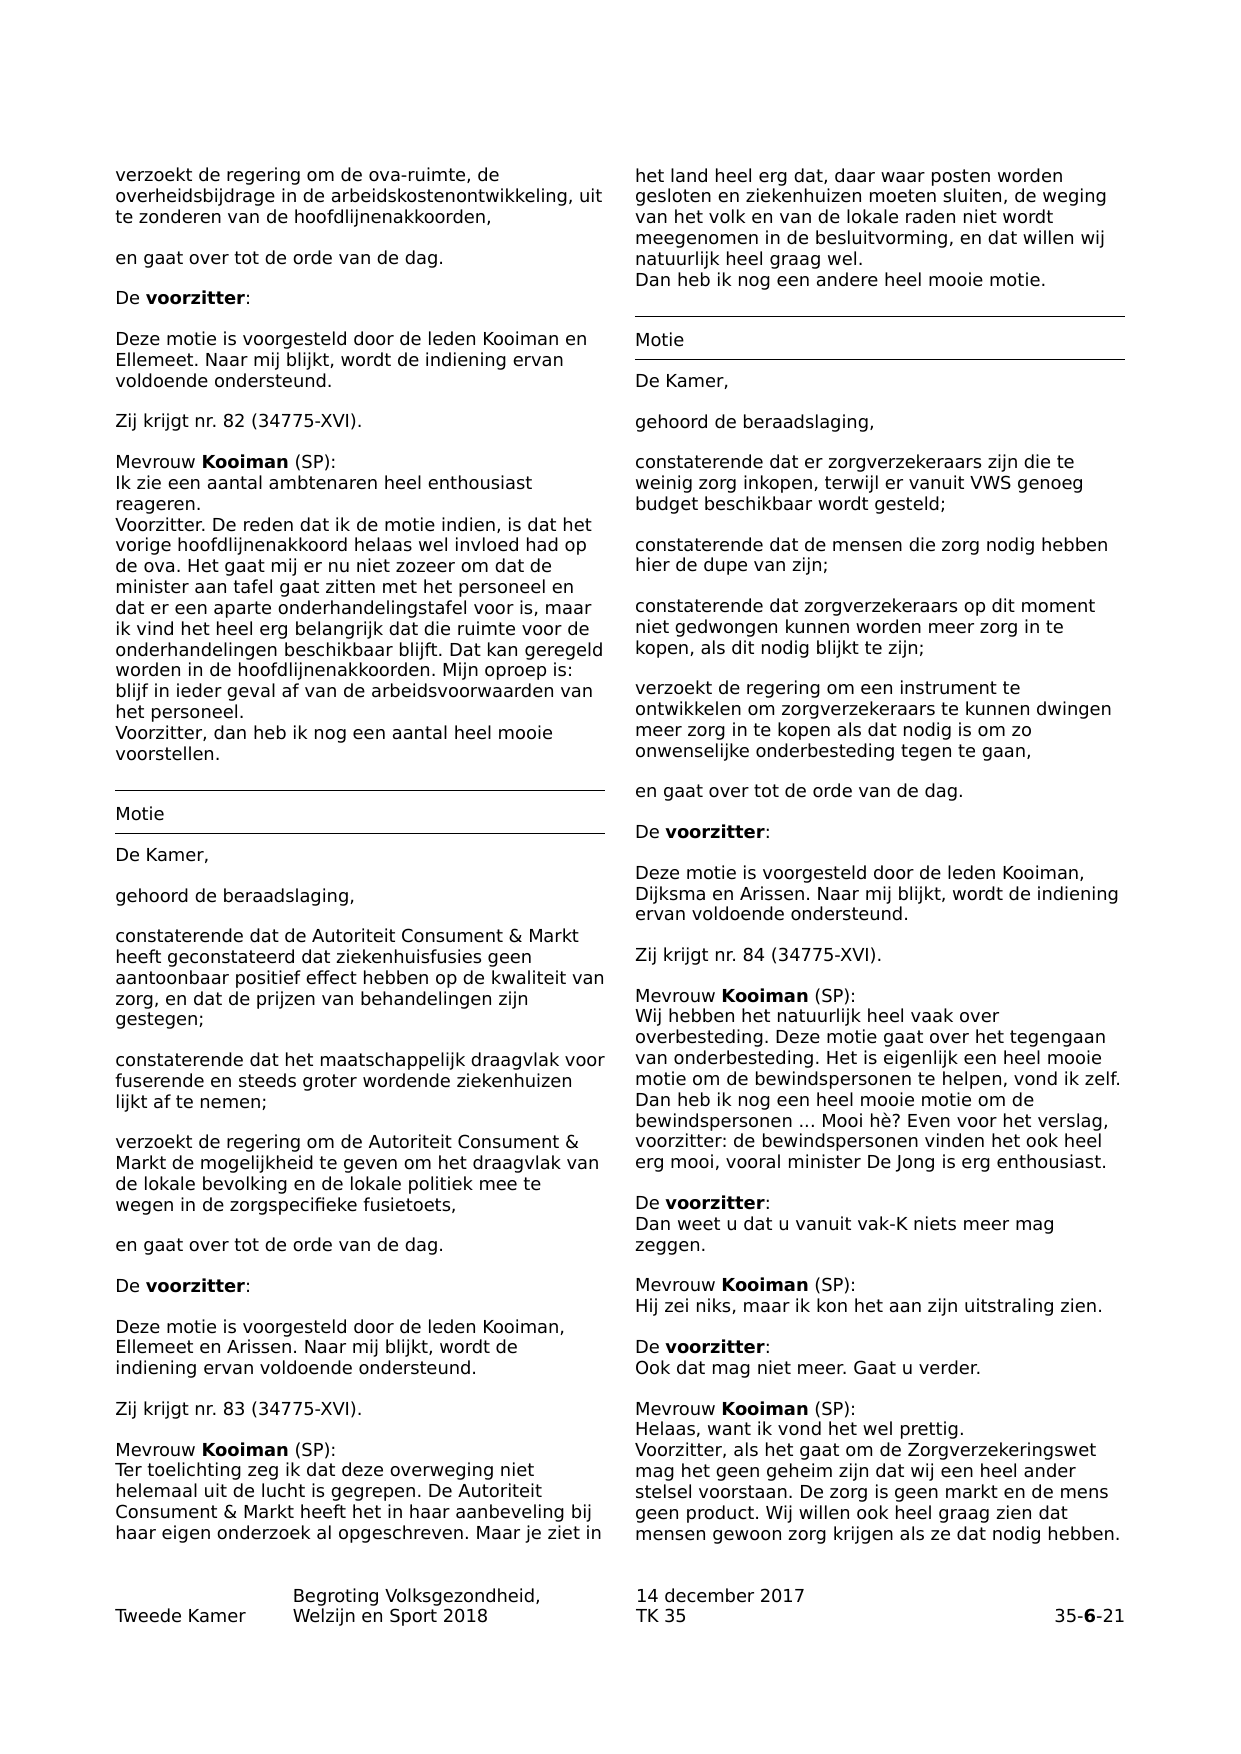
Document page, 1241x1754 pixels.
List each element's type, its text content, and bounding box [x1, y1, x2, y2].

text Zij krijgt nr. 84 (34775-XVI). [635, 945, 1125, 966]
text Deze motie is voorgesteld door de leden Kooiman, Ellemeet en Arissen. Naar mij blijkt, wordt de indiening ervan voldoende ondersteund. [115, 1317, 605, 1379]
text Voorzitter, als het gaat om de Zorgverzekeringswet mag het geen geheim zijn dat wij een heel ander stelsel voorstaan. De zorg is geen markt en de mens geen product. Wij willen ook heel graag zien dat mensen gewoon zorg krijgen als ze dat nodig hebben. [635, 1440, 1125, 1544]
text Dan heb ik nog een andere heel mooie motie. [635, 269, 1125, 290]
text Ter toelichting zeg ik dat deze overweging niet helemaal uit de lucht is gegrepen. De Autoriteit Consument & Markt heeft het in haar aanbeveling bij haar eigen onderzoek al opgeschreven. Maar je ziet in [115, 1460, 605, 1543]
text Ik zie een aantal ambtenaren heel enthousiast reageren. [115, 473, 605, 514]
text gehoord de beraadslaging, [115, 886, 605, 906]
text Helaas, want ik vond het wel prettig. [635, 1419, 1125, 1440]
text Deze motie is voorgesteld door de leden Kooiman, Dijksma en Arissen. Naar mij blijkt, wordt de indiening ervan voldoende ondersteund. [635, 863, 1125, 925]
text Voorzitter. De reden dat ik de motie indien, is dat het vorige hoofdlijnenakkoord helaas wel invloed had op de ova. Het gaat mij er nu niet zozeer om dat de minister aan tafel gaat zitten met het personeel en dat er een aparte onderhandelingstafel voor is, maar ik vind het heel erg belangrijk dat die ruimte voor de onderhandelingen beschikbaar blijft. Dat kan geregeld worden in de hoofdlijnenakkoorden. Mijn oproep is: blijf in ieder geval af van de arbeidsvoorwaarden van het personeel. [115, 514, 605, 723]
text Zij krijgt nr. 83 (34775-XVI). [115, 1399, 605, 1419]
text constaterende dat de Autoriteit Consument & Markt heeft geconstateerd dat ziekenhuisfusies geen aantoonbaar positief effect hebben op de kwaliteit van zorg, en dat de prijzen van behandelingen zijn gestegen; [115, 926, 605, 1030]
text constaterende dat er zorgverzekeraars zijn die te weinig zorg inkopen, terwijl er vanuit VWS genoeg budget beschikbaar wordt gesteld; [635, 452, 1125, 514]
text Deze motie is voorgesteld door de leden Kooiman en Ellemeet. Naar mij blijkt, wordt de indiening ervan voldoende ondersteund. [115, 329, 605, 391]
text Ook dat mag niet meer. Gaat u verder. [635, 1358, 1125, 1378]
text Mevrouw Kooiman (SP): [635, 986, 1125, 1006]
text De Kamer, [115, 845, 605, 866]
text constaterende dat zorgverzekeraars op dit moment niet gedwongen kunnen worden meer zorg in te kopen, als dit nodig blijkt te zijn; [635, 596, 1125, 658]
text Zij krijgt nr. 82 (34775-XVI). [115, 411, 605, 432]
text Mevrouw Kooiman (SP): [115, 452, 605, 473]
text De voorzitter: [115, 1276, 605, 1297]
text Dan weet u dat u vanuit vak-K niets meer mag zeggen. [635, 1214, 1125, 1255]
text en gaat over tot de orde van de dag. [115, 247, 605, 268]
text De voorzitter: [115, 288, 605, 309]
text constaterende dat de mensen die zorg nodig hebben hier de dupe van zijn; [635, 534, 1125, 576]
text het land heel erg dat, daar waar posten worden gesloten en ziekenhuizen moeten sluiten, de weging van het volk en van de lokale raden niet wordt meegenomen in de besluitvorming, en dat willen wij natuurlijk heel graag wel. [635, 165, 1125, 269]
text constaterende dat het maatschappelijk draagvlak voor fuserende en steeds groter wordende ziekenhuizen lijkt af te nemen; [115, 1050, 605, 1112]
text Voorzitter, dan heb ik nog een aantal heel mooie voorstellen. [115, 723, 605, 764]
text De voorzitter: [635, 1193, 1125, 1214]
text gehoord de beraadslaging, [635, 412, 1125, 432]
text Wij hebben het natuurlijk heel vaak over overbesteding. Deze motie gaat over het tegengaan van onderbesteding. Het is eigenlijk een heel mooie motie om de bewindspersonen te helpen, vond ik zelf. Dan heb ik nog een heel mooie motie om de bewindspersonen ... Mooi hè? Even voor het verslag, voorzitter: de bewindspersonen vinden het ook heel erg mooi, vooral minister De Jong is erg enthousiast. [635, 1006, 1125, 1173]
text De Kamer, [635, 371, 1125, 392]
text verzoekt de regering om de ova-ruimte, de overheidsbijdrage in de arbeidskostenontwikkeling, uit te zonderen van de hoofdlijnenakkoorden, [115, 165, 605, 227]
text Motie [115, 804, 605, 825]
text Mevrouw Kooiman (SP): [635, 1398, 1125, 1419]
text Motie [635, 330, 1125, 351]
text en gaat over tot de orde van de dag. [635, 781, 1125, 802]
text De voorzitter: [635, 1337, 1125, 1358]
text verzoekt de regering om een instrument te ontwikkelen om zorgverzekeraars te kunnen dwingen meer zorg in te kopen als dat nodig is om zo onwenselijke onderbesteding tegen te gaan, [635, 678, 1125, 761]
text Hij zei niks, maar ik kon het aan zijn uitstraling zien. [635, 1296, 1125, 1317]
text Mevrouw Kooiman (SP): [635, 1275, 1125, 1296]
text en gaat over tot de orde van de dag. [115, 1235, 605, 1256]
text verzoekt de regering om de Autoriteit Consument & Markt de mogelijkheid te geven om het draagvlak van de lokale bevolking en de lokale politiek mee te wegen in de zorgspecifieke fusietoets, [115, 1132, 605, 1215]
text De voorzitter: [635, 822, 1125, 843]
text Mevrouw Kooiman (SP): [115, 1439, 605, 1460]
